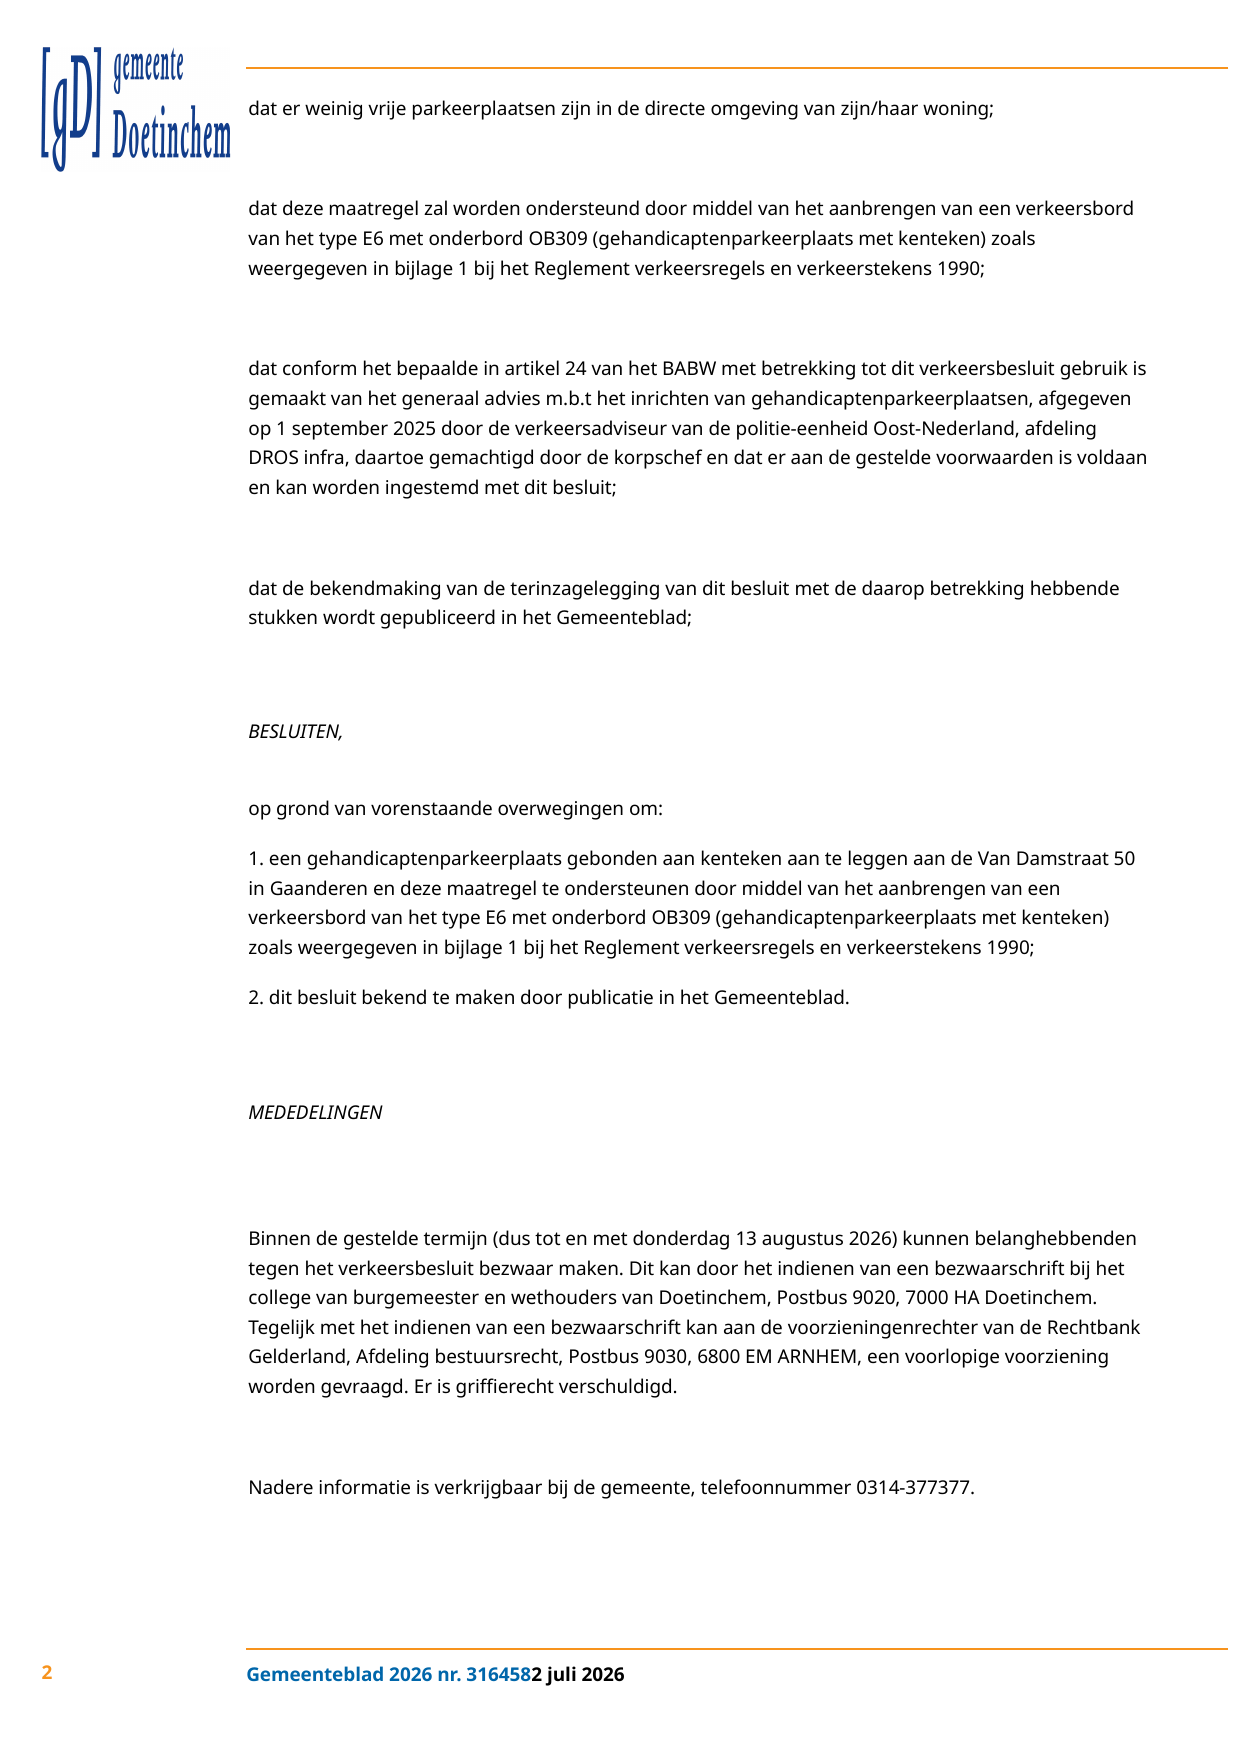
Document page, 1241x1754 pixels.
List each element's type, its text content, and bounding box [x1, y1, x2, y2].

text 1. een gehandicaptenparkeerplaats gebonden aan kenteken aan te leggen aan de Van Damstraat 50 in Gaanderen en deze maatregel te ondersteunen door middel van het aanbrengen van een verkeersbord van het type E6 met onderbord OB309 (gehandicaptenparkeerplaats met kenteken) zoals weergegeven in bijlage 1 bij het Reglement verkeersregels en verkeerstekens 1990; [248, 845, 1152, 960]
text op grond van vorenstaande overwegingen om: [248, 795, 1152, 821]
text dat conform het bepaalde in artikel 24 van het BABW met betrekking tot dit verkeersbesluit gebruik is gemaakt van het generaal advies m.b.t het inrichten van gehandicaptenparkeerplaatsen, afgegeven op 1 september 2025 door de verkeersadviseur van de politie-eenheid Oost-Nederland, afdeling DROS infra, daartoe gemachtigd door de korpschef en dat er aan de gestelde voorwaarden is voldaan en kan worden ingestemd met dit besluit; [248, 356, 1152, 500]
text dat deze maatregel zal worden ondersteund door middel van het aanbrengen van een verkeersbord van het type E6 met onderbord OB309 (gehandicaptenparkeerplaats met kenteken) zoals weergegeven in bijlage 1 bij het Reglement verkeersregels en verkeerstekens 1990; [248, 196, 1152, 281]
text Binnen de gestelde termijn (dus tot en met donderdag 13 augustus 2026) kunnen belanghebbenden tegen het verkeersbesluit bezwaar maken. Dit kan door het indienen van een bezwaarschrift bij het college van burgemeester en wethouders van Doetinchem, Postbus 9020, 7000 HA Doetinchem. Tegelijk met het indienen van een bezwaarschrift kan aan de voorzieningenrechter van de Rechtbank Gelderland, Afdeling bestuursrecht, Postbus 9030, 6800 EM ARNHEM, een voorlopige voorziening worden gevraagd. Er is griffierecht verschuldigd. [248, 1225, 1152, 1399]
text BESLUITEN, [248, 719, 1152, 744]
text 2. dit besluit bekend te maken door publicatie in het Gemeenteblad. [248, 984, 1152, 1010]
text Nadere informatie is verkrijgbaar bij de gemeente, telefoonnummer 0314-377377. [248, 1474, 1152, 1500]
text dat er weinig vrije parkeerplaatsen zijn in de directe omgeving van zijn/haar woning; [248, 95, 1152, 121]
text MEDEDELINGEN [248, 1099, 1152, 1124]
text dat de bekendmaking van de terinzagelegging van dit besluit met de daarop betrekking hebbende stukken wordt gepubliceerd in het Gemeenteblad; [248, 575, 1152, 630]
picture [41, 47, 231, 172]
